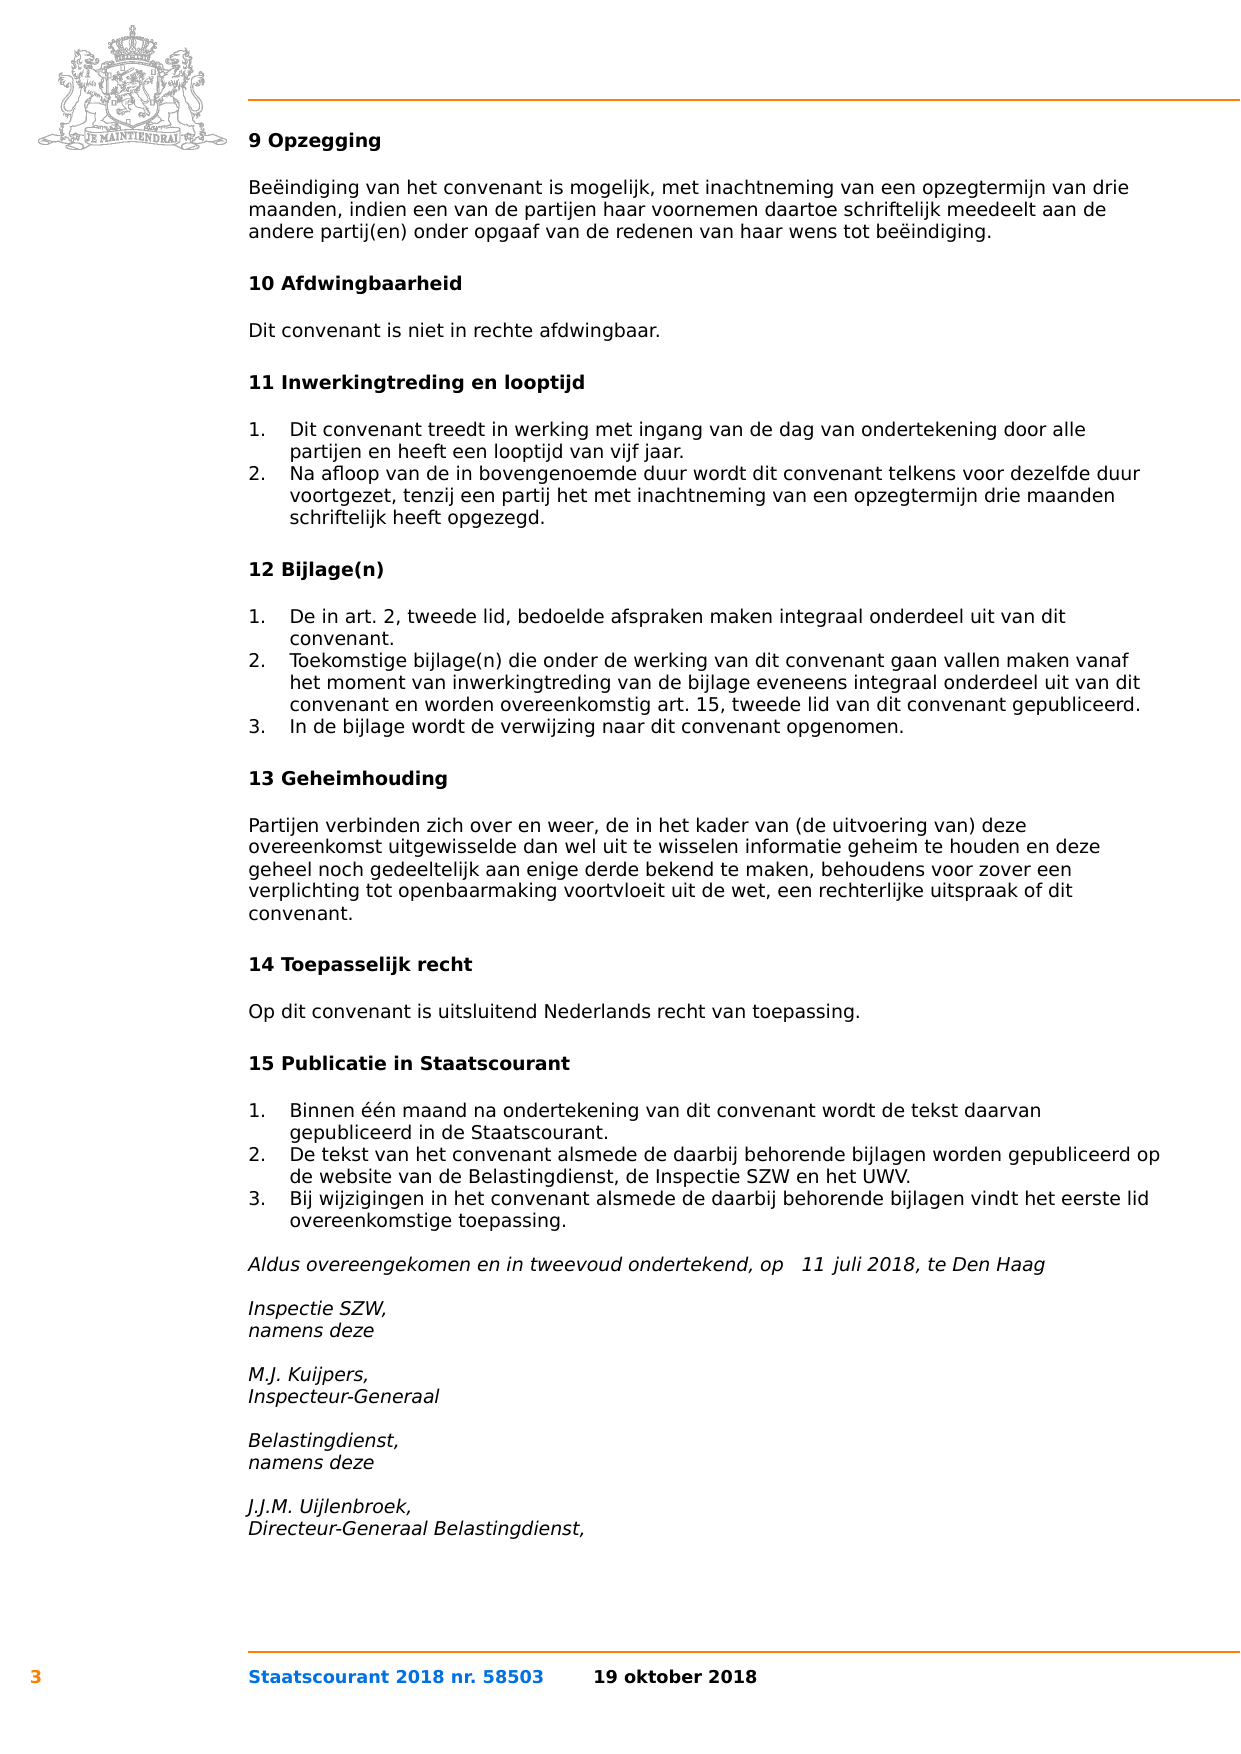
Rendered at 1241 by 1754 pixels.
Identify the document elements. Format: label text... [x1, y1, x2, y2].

text Aldus overeengekomen en in tweevoud ondertekend, op 11 juli 2018, te Den Haag [248, 1254, 1163, 1276]
subtitle 10 Afdwingbaarheid [248, 273, 1163, 295]
subtitle 14 Toepasselijk recht [248, 954, 1163, 976]
text Belastingdienst, namens deze J.J.M. Uijlenbroek, Directeur-Generaal Belastingdienst, [248, 1430, 1163, 1539]
text 2. Na afloop van de in bovengenoemde duur wordt dit convenant telkens voor dezelfde duur voortgezet, tenzij een partij het met inachtneming van een opzegtermijn drie maanden schriftelijk heeft opgezegd. [248, 463, 1163, 529]
text Beëindiging van het convenant is mogelijk, met inachtneming van een opzegtermijn van drie maanden, indien een van de partijen haar voornemen daartoe schriftelijk meedeelt aan de andere partij(en) onder opgaaf van de redenen van haar wens tot beëindiging. [248, 177, 1163, 243]
subtitle 9 Opzegging [248, 130, 1163, 152]
text 1. Dit convenant treedt in werking met ingang van de dag van ondertekening door alle partijen en heeft een looptijd van vijf jaar. [248, 419, 1163, 463]
subtitle 11 Inwerkingtreding en looptijd [248, 372, 1163, 394]
subtitle 15 Publicatie in Staatscourant [248, 1053, 1163, 1075]
text 1. Binnen één maand na ondertekening van dit convenant wordt de tekst daarvan gepubliceerd in de Staatscourant. [248, 1100, 1163, 1144]
text 1. De in art. 2, tweede lid, bedoelde afspraken maken integraal onderdeel uit van dit convenant. [248, 606, 1163, 649]
text Partijen verbinden zich over en weer, de in het kader van (de uitvoering van) deze overeenkomst uitgewisselde dan wel uit te wisselen informatie geheim te houden en deze geheel noch gedeeltelijk aan enige derde bekend te maken, behoudens voor zover een verplichting tot openbaarmaking voortvloeit uit de wet, een rechterlijke uitspraak of dit convenant. [248, 814, 1163, 924]
text 2. Toekomstige bijlage(n) die onder de werking van dit convenant gaan vallen maken vanaf het moment van inwerkingtreding van de bijlage eveneens integraal onderdeel uit van dit convenant en worden overeenkomstig art. 15, tweede lid van dit convenant gepubliceerd. [248, 649, 1163, 716]
text Op dit convenant is uitsluitend Nederlands recht van toepassing. [248, 1001, 1163, 1023]
text 3. In de bijlage wordt de verwijzing naar dit convenant opgenomen. [248, 716, 1163, 737]
subtitle 13 Geheimhouding [248, 767, 1163, 789]
text 2. De tekst van het convenant alsmede de daarbij behorende bijlagen worden gepubliceerd op de website van de Belastingdienst, de Inspectie SZW en het UWV. [248, 1144, 1163, 1188]
subtitle 12 Bijlage(n) [248, 559, 1163, 581]
text 3. Bij wijzigingen in het convenant alsmede de daarbij behorende bijlagen vindt het eerste lid overeenkomstige toepassing. [248, 1188, 1163, 1232]
picture [38, 25, 227, 150]
text Inspectie SZW, namens deze M.J. Kuijpers, Inspecteur-Generaal [248, 1298, 1163, 1408]
text Dit convenant is niet in rechte afdwingbaar. [248, 320, 1163, 342]
